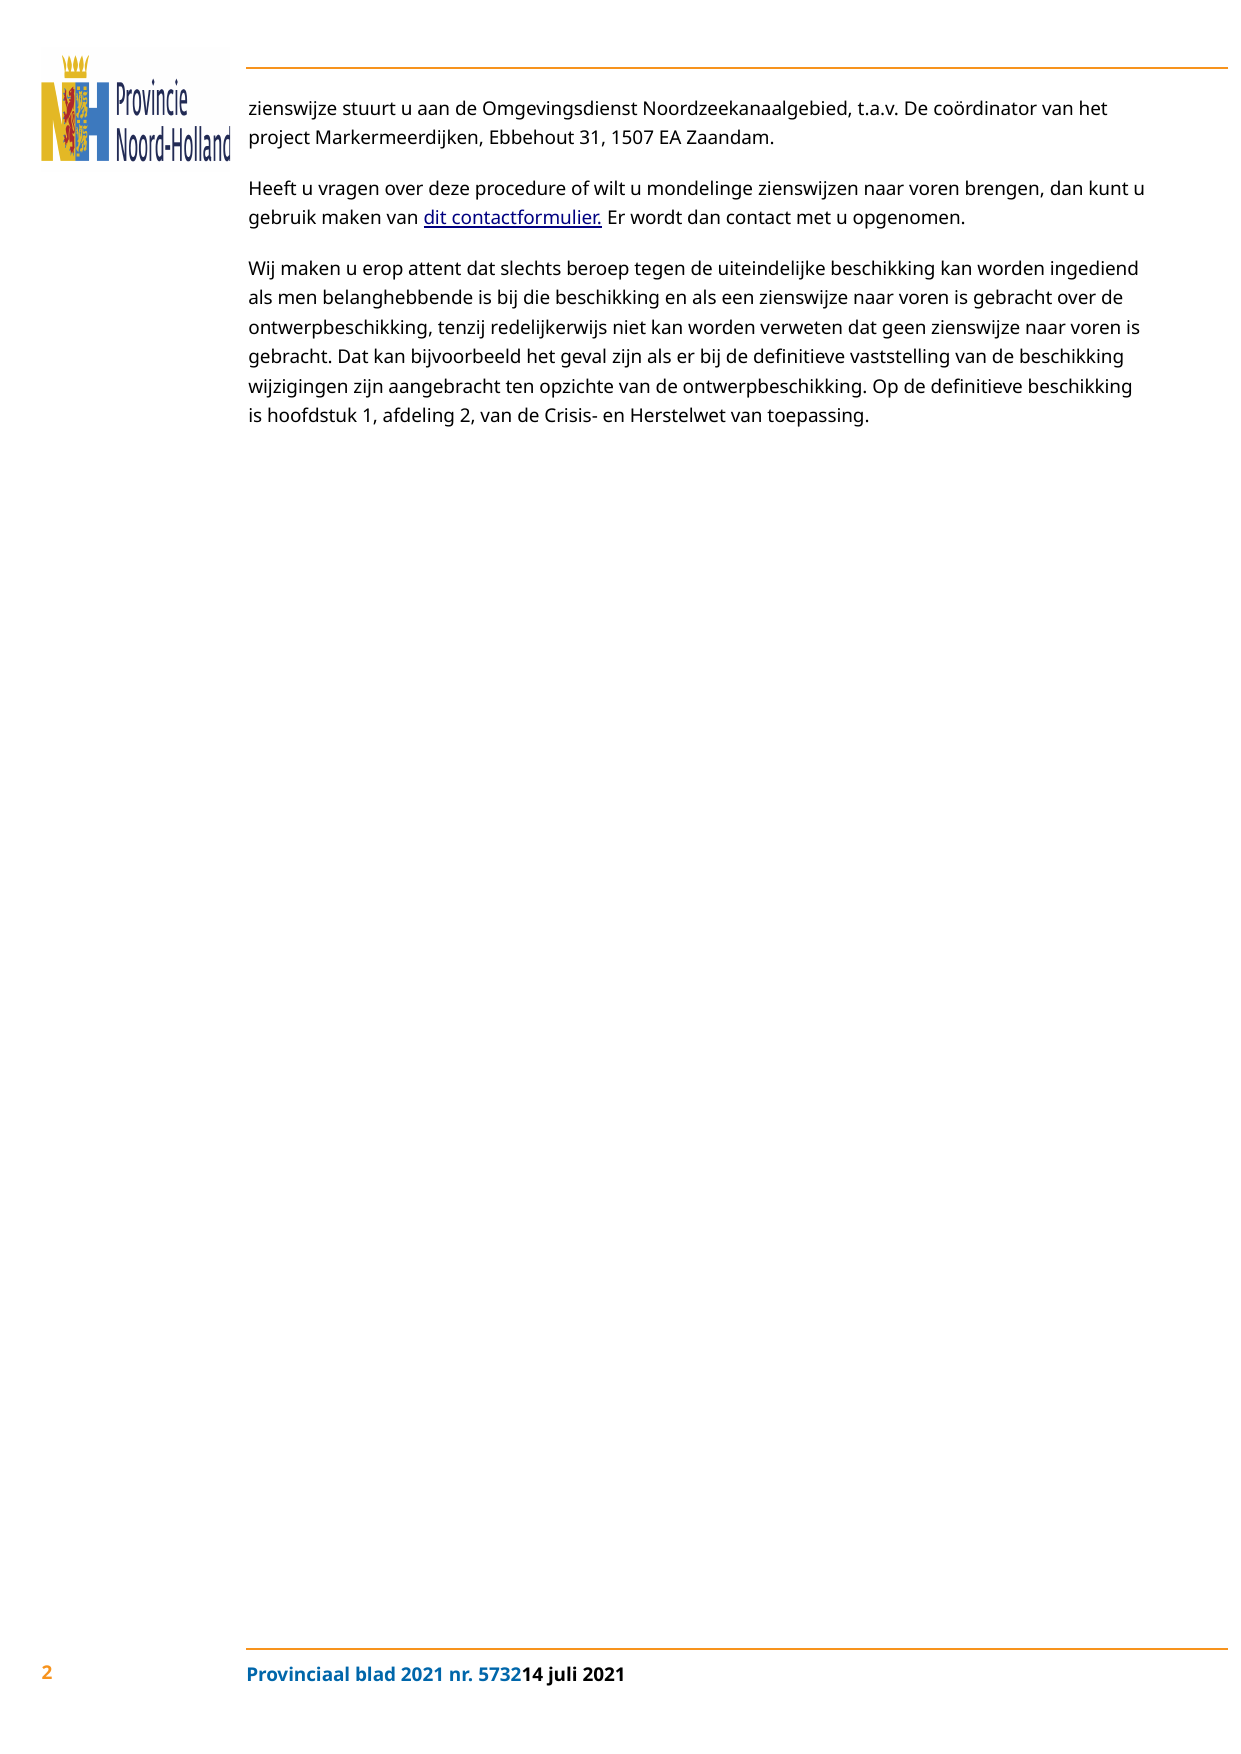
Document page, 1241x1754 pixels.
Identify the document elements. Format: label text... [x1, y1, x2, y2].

text Heeft u vragen over deze procedure of wilt u mondelinge zienswijzen naar voren brengen, dan kunt u gebruik maken van dit contactformulier. Er wordt dan contact met u opgenomen. [248, 175, 1152, 230]
picture [41, 47, 231, 172]
text Wij maken u erop attent dat slechts beroep tegen de uiteindelijke beschikking kan worden ingediend als men belanghebbende is bij die beschikking en als een zienswijze naar voren is gebracht over de ontwerpbeschikking, tenzij redelijkerwijs niet kan worden verweten dat geen zienswijze naar voren is gebracht. Dat kan bijvoorbeeld het geval zijn als er bij de definitieve vaststelling van de beschikking wijzigingen zijn aangebracht ten opzichte van de ontwerpbeschikking. Op de definitieve beschikking is hoofdstuk 1, afdeling 2, van de Crisis- en Herstelwet van toepassing. [248, 255, 1152, 428]
text zienswijze stuurt u aan de Omgevingsdienst Noordzeekanaalgebied, t.a.v. De coördinator van het project Markermeerdijken, Ebbehout 31, 1507 EA Zaandam. [248, 95, 1152, 150]
